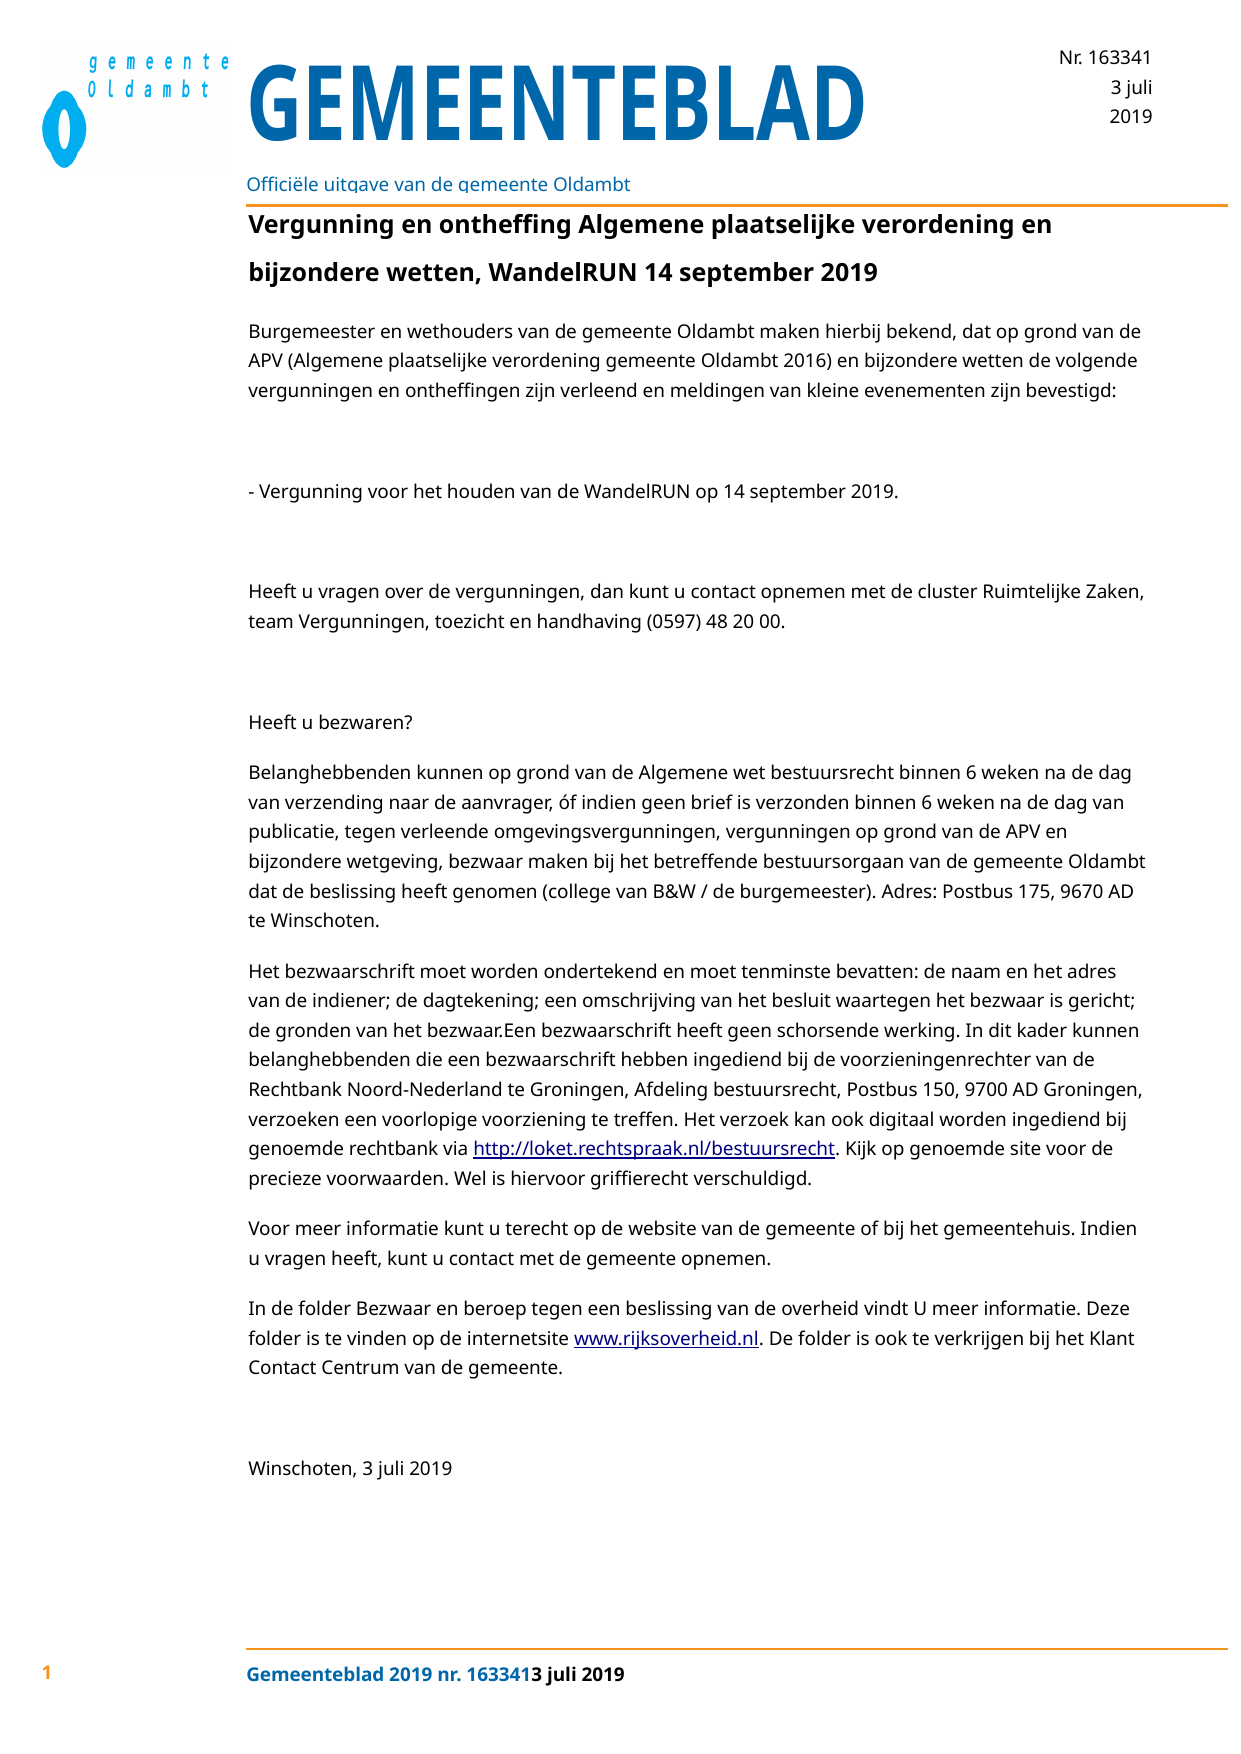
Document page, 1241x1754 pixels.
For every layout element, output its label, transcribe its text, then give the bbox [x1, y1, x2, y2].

text - Vergunning voor het houden van de WandelRUN op 14 september 2019. [248, 478, 1152, 504]
picture [41, 47, 231, 172]
text Het bezwaarschrift moet worden ondertekend en moet tenminste bevatten: de naam en het adres van de indiener; de dagtekening; een omschrijving van het besluit waartegen het bezwaar is gericht; de gronden van het bezwaar.Een bezwaarschrift heeft geen schorsende werking. In dit kader kunnen belanghebbenden die een bezwaarschrift hebben ingediend bij de voorzieningenrechter van de Rechtbank Noord-Nederland te Groningen, Afdeling bestuursrecht, Postbus 150, 9700 AD Groningen, verzoeken een voorlopige voorziening te treffen. Het verzoek kan ook digitaal worden ingediend bij genoemde rechtbank via http://loket.rechtspraak.nl/bestuursrecht. Kijk op genoemde site voor de precieze voorwaarden. Wel is hiervoor griffierecht verschuldigd. [248, 958, 1152, 1191]
text Belanghebbenden kunnen op grond van de Algemene wet bestuursrecht binnen 6 weken na de dag van verzending naar de aanvrager, óf indien geen brief is verzonden binnen 6 weken na de dag van publicatie, tegen verleende omgevingsvergunningen, vergunningen op grond van de APV en bijzondere wetgeving, bezwaar maken bij het betreffende bestuursorgaan van de gemeente Oldambt dat de beslissing heeft genomen (college van B&W / de burgemeester). Adres: Postbus 175, 9670 AD te Winschoten. [248, 759, 1152, 933]
text Heeft u bezwaren? [248, 709, 1152, 735]
text Winschoten, 3 juli 2019 [248, 1455, 1152, 1481]
text Voor meer informatie kunt u terecht op de website van de gemeente of bij het gemeentehuis. Indien u vragen heeft, kunt u contact met de gemeente opnemen. [248, 1215, 1152, 1271]
text Heeft u vragen over de vergunningen, dan kunt u contact opnemen met de cluster Ruimtelijke Zaken, team Vergunningen, toezicht en handhaving (0597) 48 20 00. [248, 579, 1152, 634]
text Burgemeester en wethouders van de gemeente Oldambt maken hierbij bekend, dat op grond van de APV (Algemene plaatselijke verordening gemeente Oldambt 2016) en bijzondere wetten de volgende vergunningen en ontheffingen zijn verleend en meldingen van kleine evenementen zijn bevestigd: [248, 318, 1152, 403]
text In de folder Bezwaar en beroep tegen een beslissing van de overheid vindt U meer informatie. Deze folder is te vinden op de internetsite www.rijksoverheid.nl. De folder is ook te verkrijgen bij het Klant Contact Centrum van de gemeente. [248, 1295, 1152, 1380]
text Vergunning en ontheffing Algemene plaatselijke verordening en bijzondere wetten, WandelRUN 14 september 2019 [248, 207, 1152, 288]
